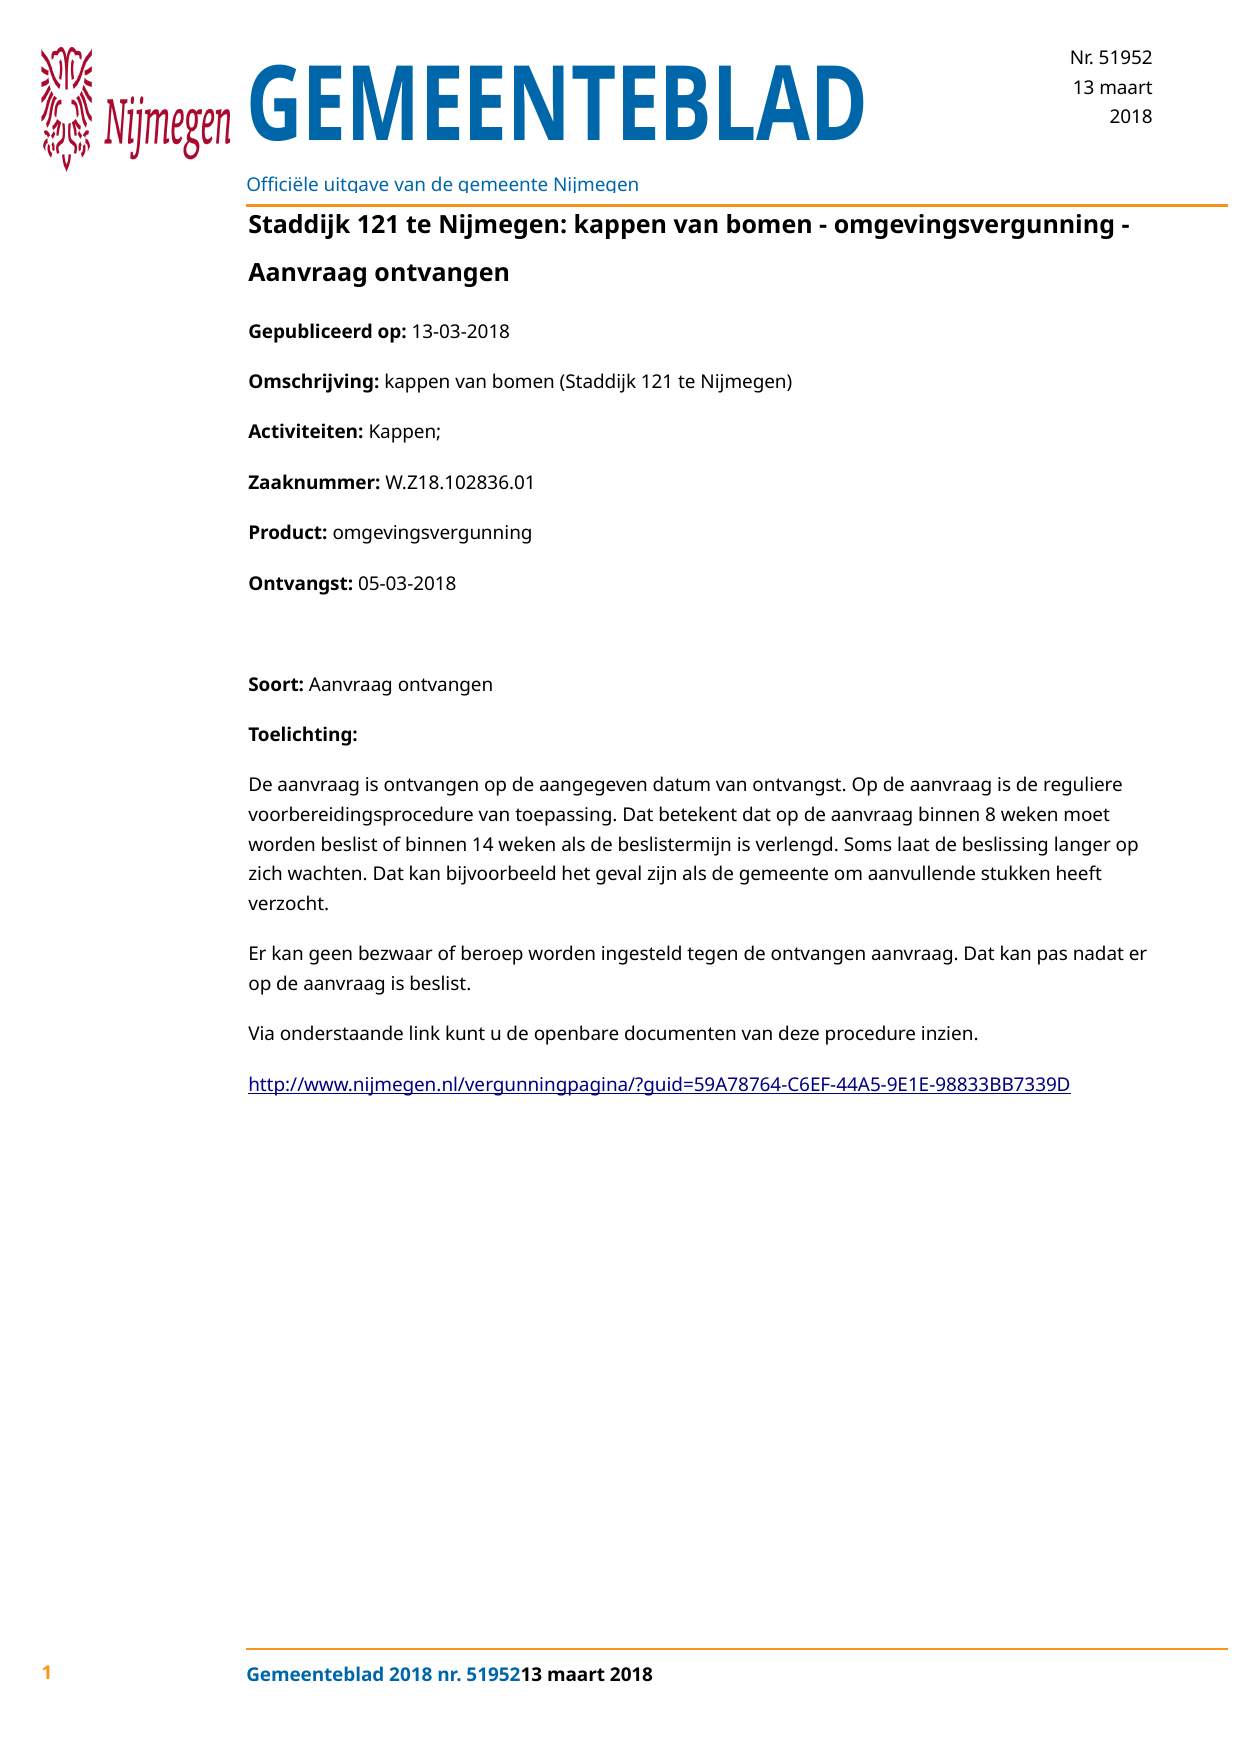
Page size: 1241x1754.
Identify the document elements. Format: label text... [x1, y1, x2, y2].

text Product: omgevingsvergunning [248, 519, 1152, 545]
picture [41, 47, 231, 172]
text Gepubliceerd op: 13-03-2018 [248, 318, 1152, 344]
text Ontvangst: 05-03-2018 [248, 570, 1152, 596]
text Via onderstaande link kunt u de openbare documenten van deze procedure inzien. [248, 1020, 1152, 1046]
text http://www.nijmegen.nl/vergunningpagina/?guid=59A78764-C6EF-44A5-9E1E-98833BB7339D [248, 1071, 1152, 1097]
text Zaaknummer: W.Z18.102836.01 [248, 469, 1152, 495]
text Omschrijving: kappen van bomen (Staddijk 121 te Nijmegen) [248, 368, 1152, 394]
text Soort: Aanvraag ontvangen [248, 671, 1152, 697]
text De aanvraag is ontvangen op de aangegeven datum van ontvangst. Op de aanvraag is de reguliere voorbereidingsprocedure van toepassing. Dat betekent dat op de aanvraag binnen 8 weken moet worden beslist of binnen 14 weken als de beslistermijn is verlengd. Soms laat de beslissing langer op zich wachten. Dat kan bijvoorbeeld het geval zijn als de gemeente om aanvullende stukken heeft verzocht. [248, 772, 1152, 916]
text Activiteiten: Kappen; [248, 419, 1152, 444]
text Staddijk 121 te Nijmegen: kappen van bomen - omgevingsvergunning - Aanvraag ontvangen [248, 207, 1152, 288]
text Toelichting: [248, 721, 1152, 747]
text Er kan geen bezwaar of beroep worden ingesteld tegen de ontvangen aanvraag. Dat kan pas nadat er op de aanvraag is beslist. [248, 940, 1152, 996]
